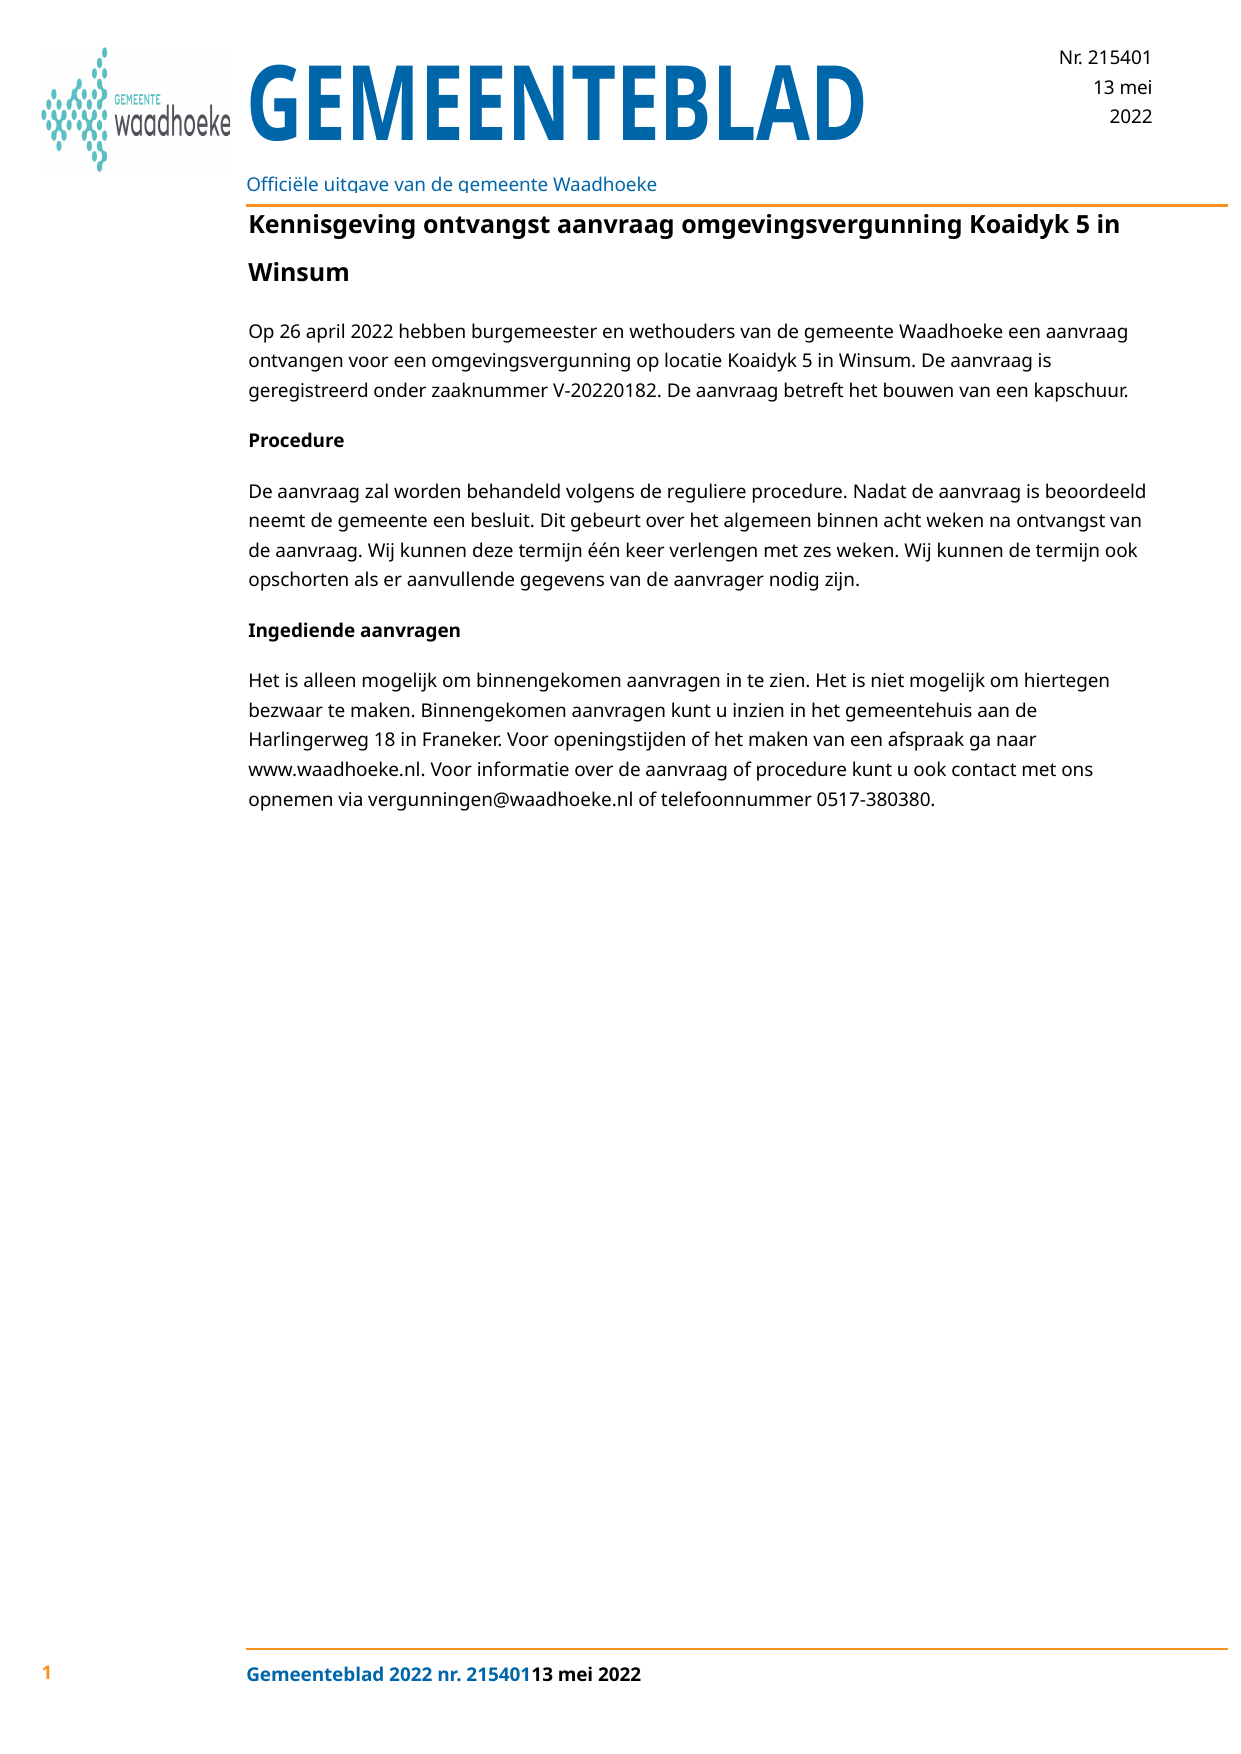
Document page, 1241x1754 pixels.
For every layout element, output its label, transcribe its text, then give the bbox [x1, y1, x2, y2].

text Procedure [248, 427, 1152, 453]
text Het is alleen mogelijk om binnengekomen aanvragen in te zien. Het is niet mogelijk om hiertegen bezwaar te maken. Binnengekomen aanvragen kunt u inzien in het gemeentehuis aan de Harlingerweg 18 in Franeker. Voor openingstijden of het maken van een afspraak ga naar www.waadhoeke.nl. Voor informatie over de aanvraag of procedure kunt u ook contact met ons opnemen via vergunningen@waadhoeke.nl of telefoonnummer 0517-380380. [248, 667, 1152, 812]
text Op 26 april 2022 hebben burgemeester en wethouders van de gemeente Waadhoeke een aanvraag ontvangen voor een omgevingsvergunning op locatie Koaidyk 5 in Winsum. De aanvraag is geregistreerd onder zaaknummer V-20220182. De aanvraag betreft het bouwen van een kapschuur. [248, 318, 1152, 403]
picture [41, 47, 231, 172]
text Ingediende aanvragen [248, 617, 1152, 643]
text De aanvraag zal worden behandeld volgens de reguliere procedure. Nadat de aanvraag is beoordeeld neemt de gemeente een besluit. Dit gebeurt over het algemeen binnen acht weken na ontvangst van de aanvraag. Wij kunnen deze termijn één keer verlengen met zes weken. Wij kunnen de termijn ook opschorten als er aanvullende gegevens van de aanvrager nodig zijn. [248, 478, 1152, 592]
text Kennisgeving ontvangst aanvraag omgevingsvergunning Koaidyk 5 in Winsum [248, 207, 1152, 288]
